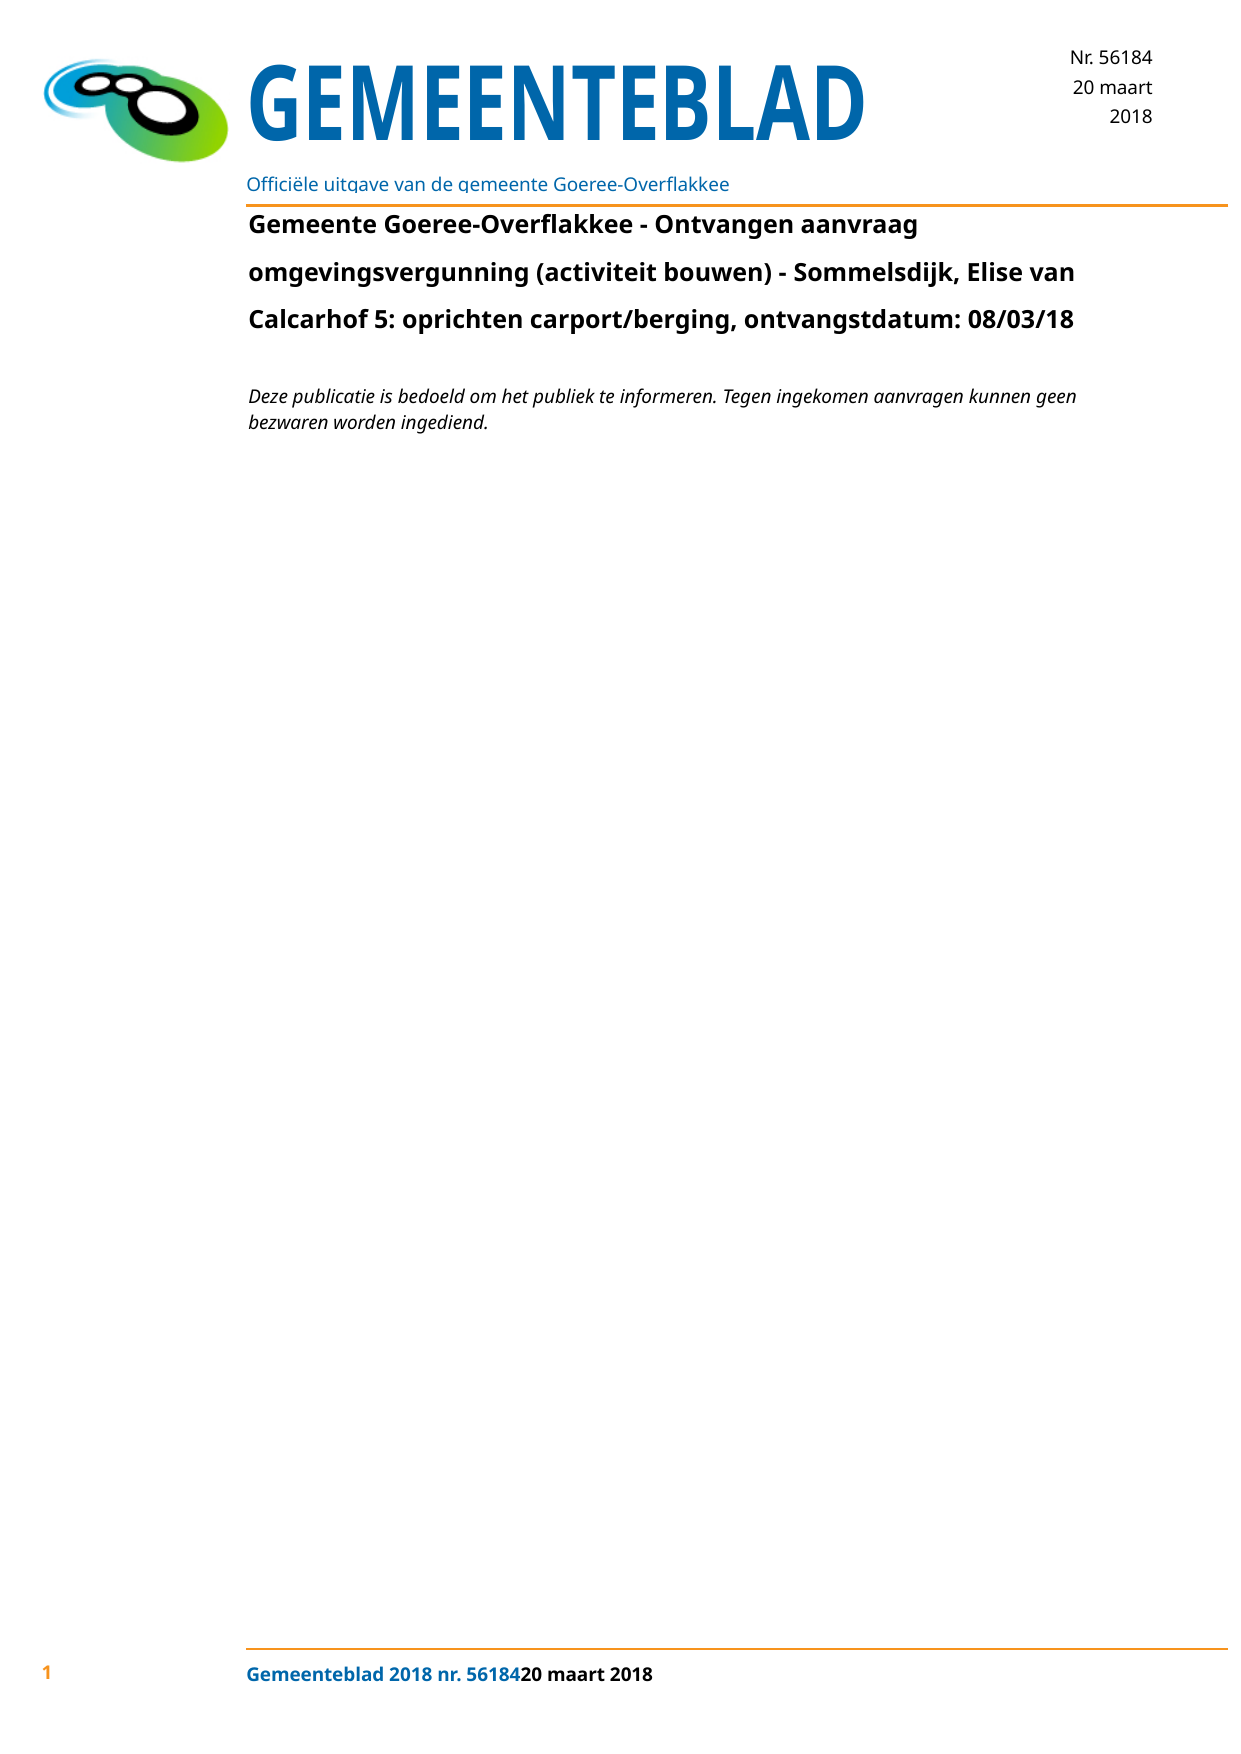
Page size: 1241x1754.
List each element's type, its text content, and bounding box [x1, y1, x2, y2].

text Gemeente Goeree-Overflakkee - Ontvangen aanvraag omgevingsvergunning (activiteit bouwen) - Sommelsdijk, Elise van Calcarhof 5: oprichten carport/berging, ontvangstdatum: 08/03/18 [248, 207, 1152, 336]
picture [41, 47, 231, 172]
text Deze publicatie is bedoeld om het publiek te informeren. Tegen ingekomen aanvragen kunnen geen bezwaren worden ingediend. [248, 384, 1152, 435]
